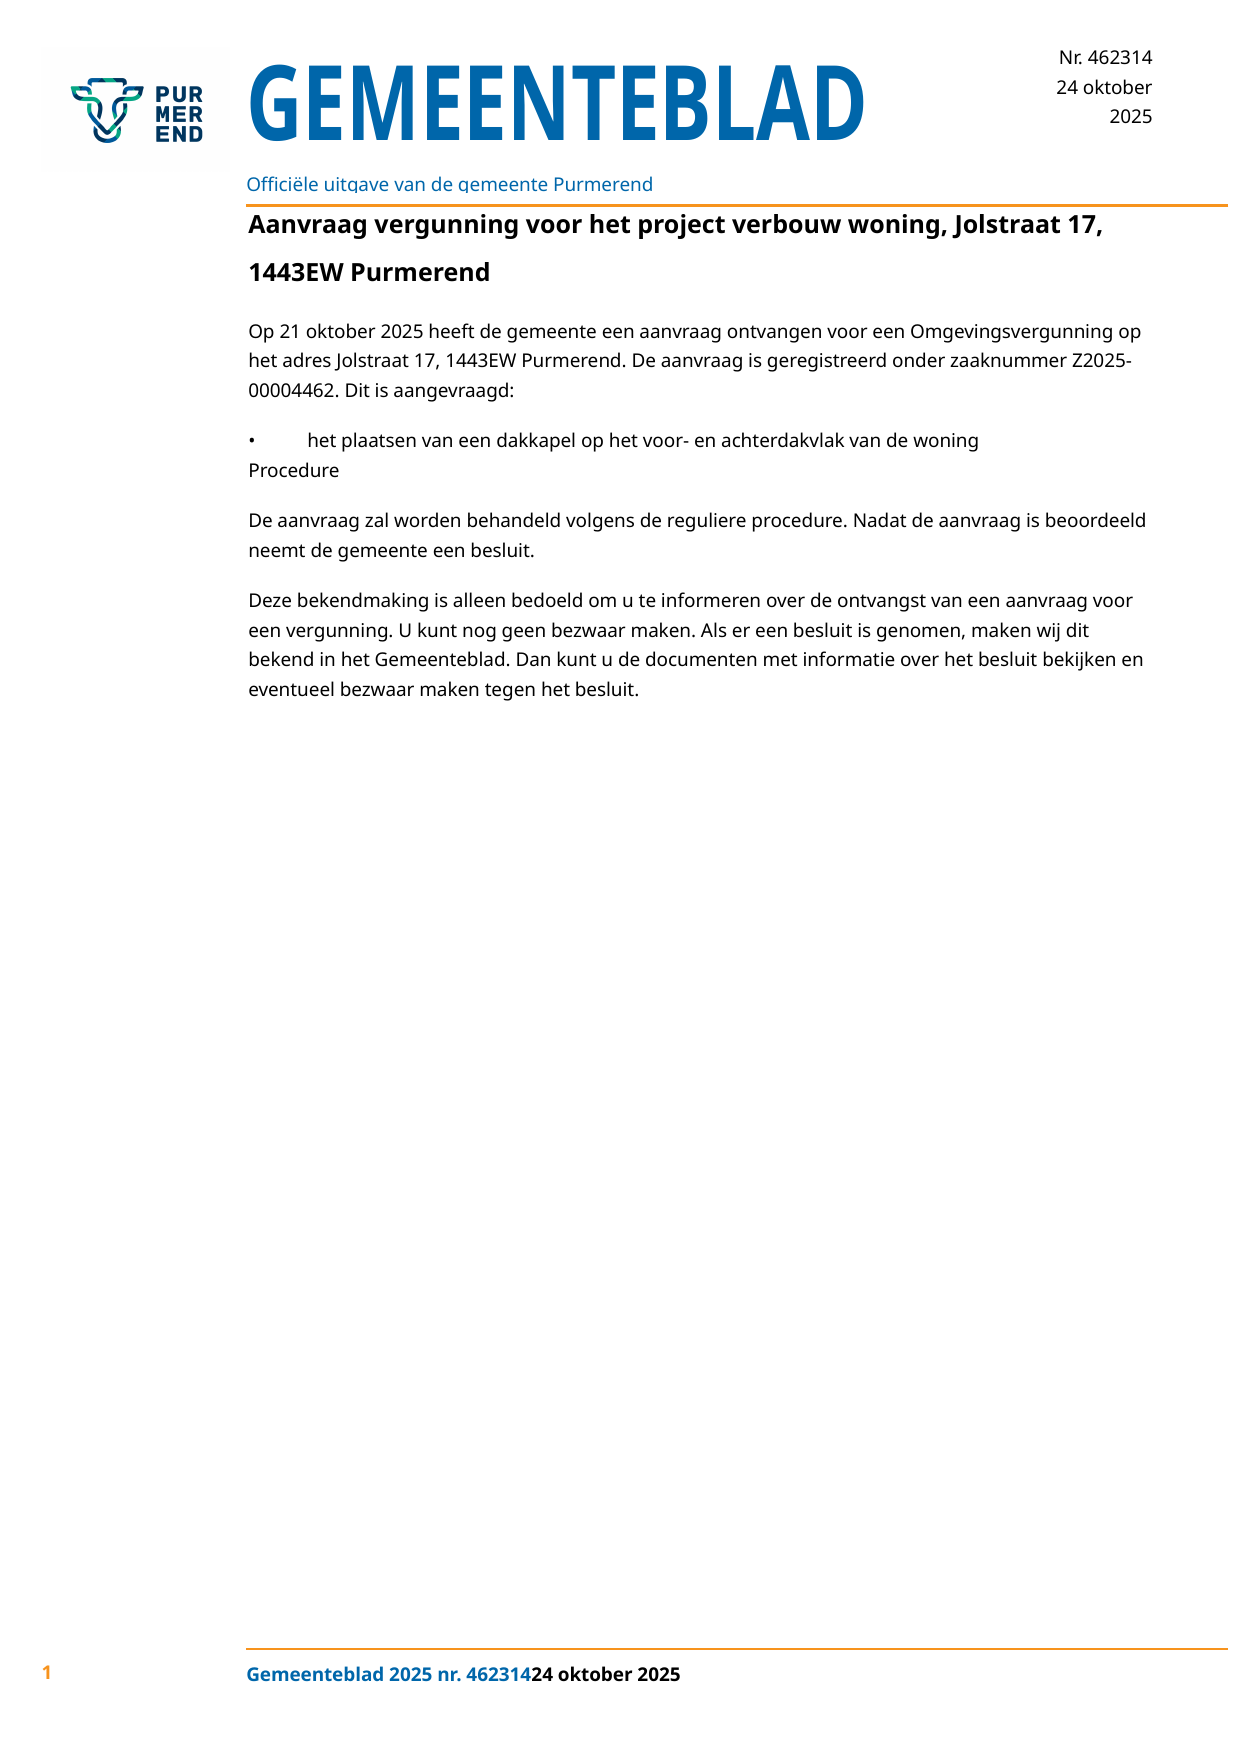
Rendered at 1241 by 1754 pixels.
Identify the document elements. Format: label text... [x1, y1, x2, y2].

text Deze bekendmaking is alleen bedoeld om u te informeren over de ontvangst van een aanvraag voor een vergunning. U kunt nog geen bezwaar maken. Als er een besluit is genomen, maken wij dit bekend in het Gemeenteblad. Dan kunt u de documenten met informatie over het besluit bekijken en eventueel bezwaar maken tegen het besluit. [248, 587, 1152, 702]
text De aanvraag zal worden behandeld volgens de reguliere procedure. Nadat de aanvraag is beoordeeld neemt de gemeente een besluit. [248, 507, 1152, 563]
text Procedure [248, 457, 1152, 483]
list het plaatsen van een dakkapel op het voor- en achterdakvlak van de woning [248, 427, 1152, 453]
text Op 21 oktober 2025 heeft de gemeente een aanvraag ontvangen voor een Omgevingsvergunning op het adres Jolstraat 17, 1443EW Purmerend. De aanvraag is geregistreerd onder zaaknummer Z2025-00004462. Dit is aangevraagd: [248, 318, 1152, 403]
picture [41, 47, 231, 172]
text Aanvraag vergunning voor het project verbouw woning, Jolstraat 17, 1443EW Purmerend [248, 207, 1152, 288]
